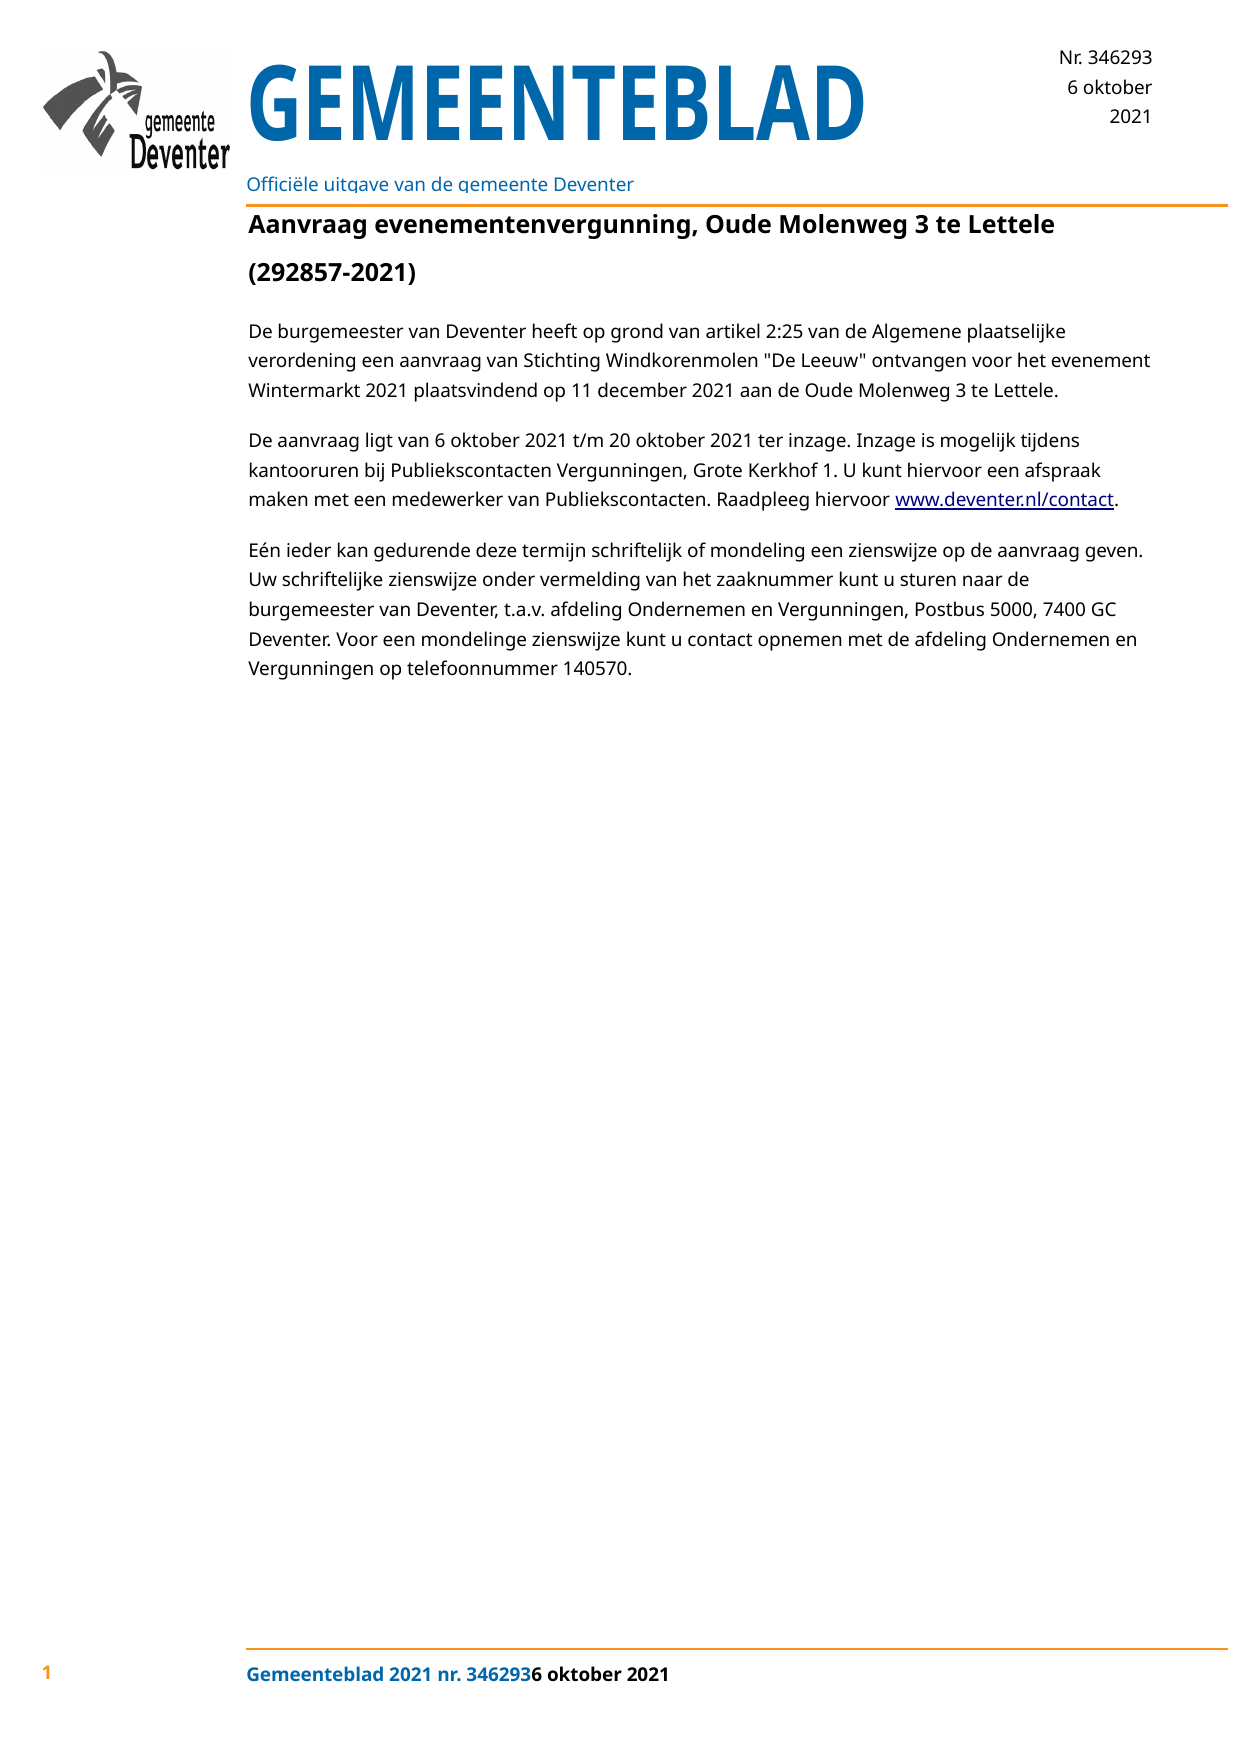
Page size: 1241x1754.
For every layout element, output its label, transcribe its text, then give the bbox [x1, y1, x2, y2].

text De aanvraag ligt van 6 oktober 2021 t/m 20 oktober 2021 ter inzage. Inzage is mogelijk tijdens kantooruren bij Publiekscontacten Vergunningen, Grote Kerkhof 1. U kunt hiervoor een afspraak maken met een medewerker van Publiekscontacten. Raadpleeg hiervoor www.deventer.nl/contact. [248, 427, 1152, 512]
picture [41, 47, 231, 172]
text Aanvraag evenementenvergunning, Oude Molenweg 3 te Lettele (292857-2021) [248, 207, 1152, 288]
text De burgemeester van Deventer heeft op grond van artikel 2:25 van de Algemene plaatselijke verordening een aanvraag van Stichting Windkorenmolen "De Leeuw" ontvangen voor het evenement Wintermarkt 2021 plaatsvindend op 11 december 2021 aan de Oude Molenweg 3 te Lettele. [248, 318, 1152, 403]
text Eén ieder kan gedurende deze termijn schriftelijk of mondeling een zienswijze op de aanvraag geven. Uw schriftelijke zienswijze onder vermelding van het zaaknummer kunt u sturen naar de burgemeester van Deventer, t.a.v. afdeling Ondernemen en Vergunningen, Postbus 5000, 7400 GC Deventer. Voor een mondelinge zienswijze kunt u contact opnemen met de afdeling Ondernemen en Vergunningen op telefoonnummer 140570. [248, 537, 1152, 681]
